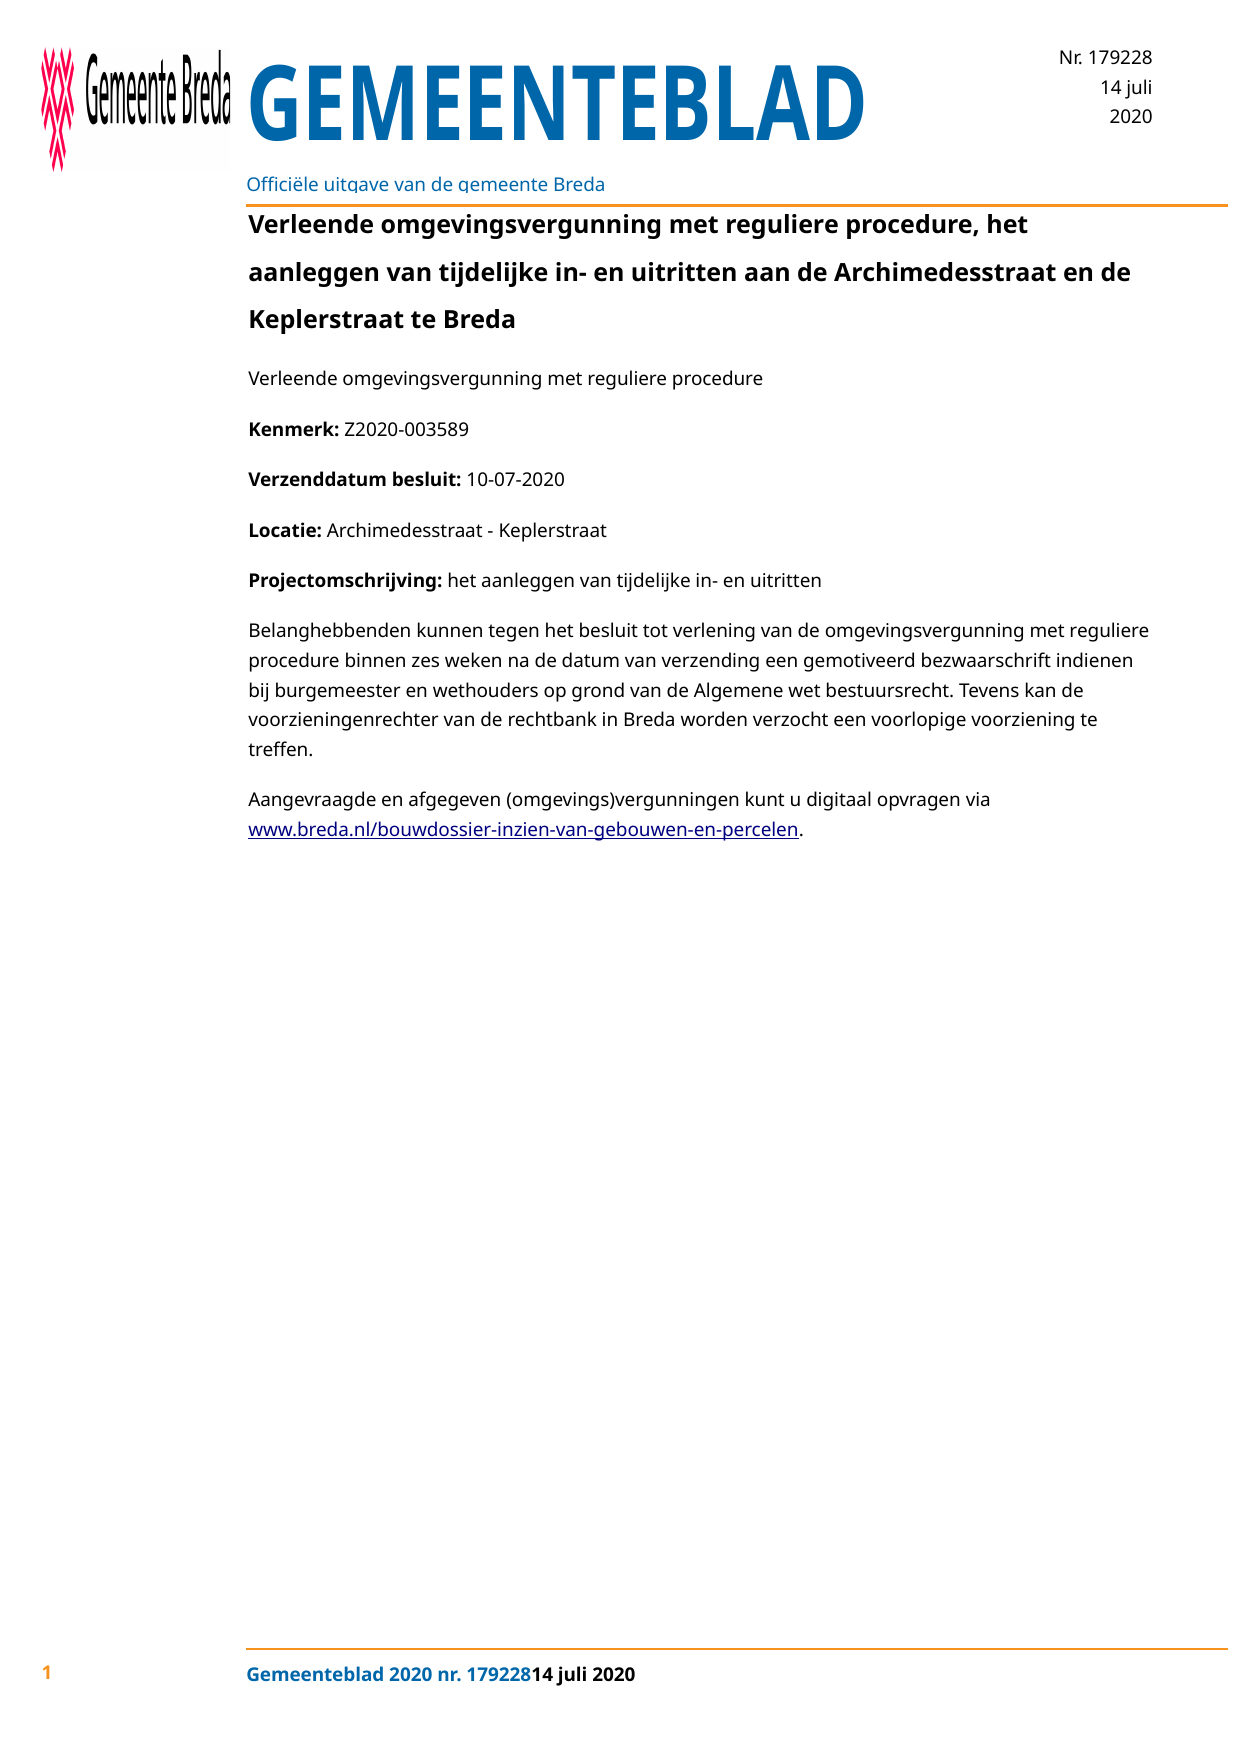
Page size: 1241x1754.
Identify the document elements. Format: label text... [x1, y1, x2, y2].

text Aangevraagde en afgegeven (omgevings)vergunningen kunt u digitaal opvragen via www.breda.nl/bouwdossier-inzien-van-gebouwen-en-percelen. [248, 786, 1152, 842]
picture [41, 47, 231, 172]
text Verzenddatum besluit: 10-07-2020 [248, 466, 1152, 492]
text Locatie: Archimedesstraat - Keplerstraat [248, 517, 1152, 542]
text Kenmerk: Z2020-003589 [248, 416, 1152, 442]
text Verleende omgevingsvergunning met reguliere procedure [248, 366, 1152, 391]
text Belanghebbenden kunnen tegen het besluit tot verlening van de omgevingsvergunning met reguliere procedure binnen zes weken na de datum van verzending een gemotiveerd bezwaarschrift indienen bij burgemeester en wethouders op grond van de Algemene wet bestuursrecht. Tevens kan de voorzieningenrechter van de rechtbank in Breda worden verzocht een voorlopige voorziening te treffen. [248, 618, 1152, 762]
text Verleende omgevingsvergunning met reguliere procedure, het aanleggen van tijdelijke in- en uitritten aan de Archimedesstraat en de Keplerstraat te Breda [248, 207, 1152, 336]
text Projectomschrijving: het aanleggen van tijdelijke in- en uitritten [248, 567, 1152, 593]
